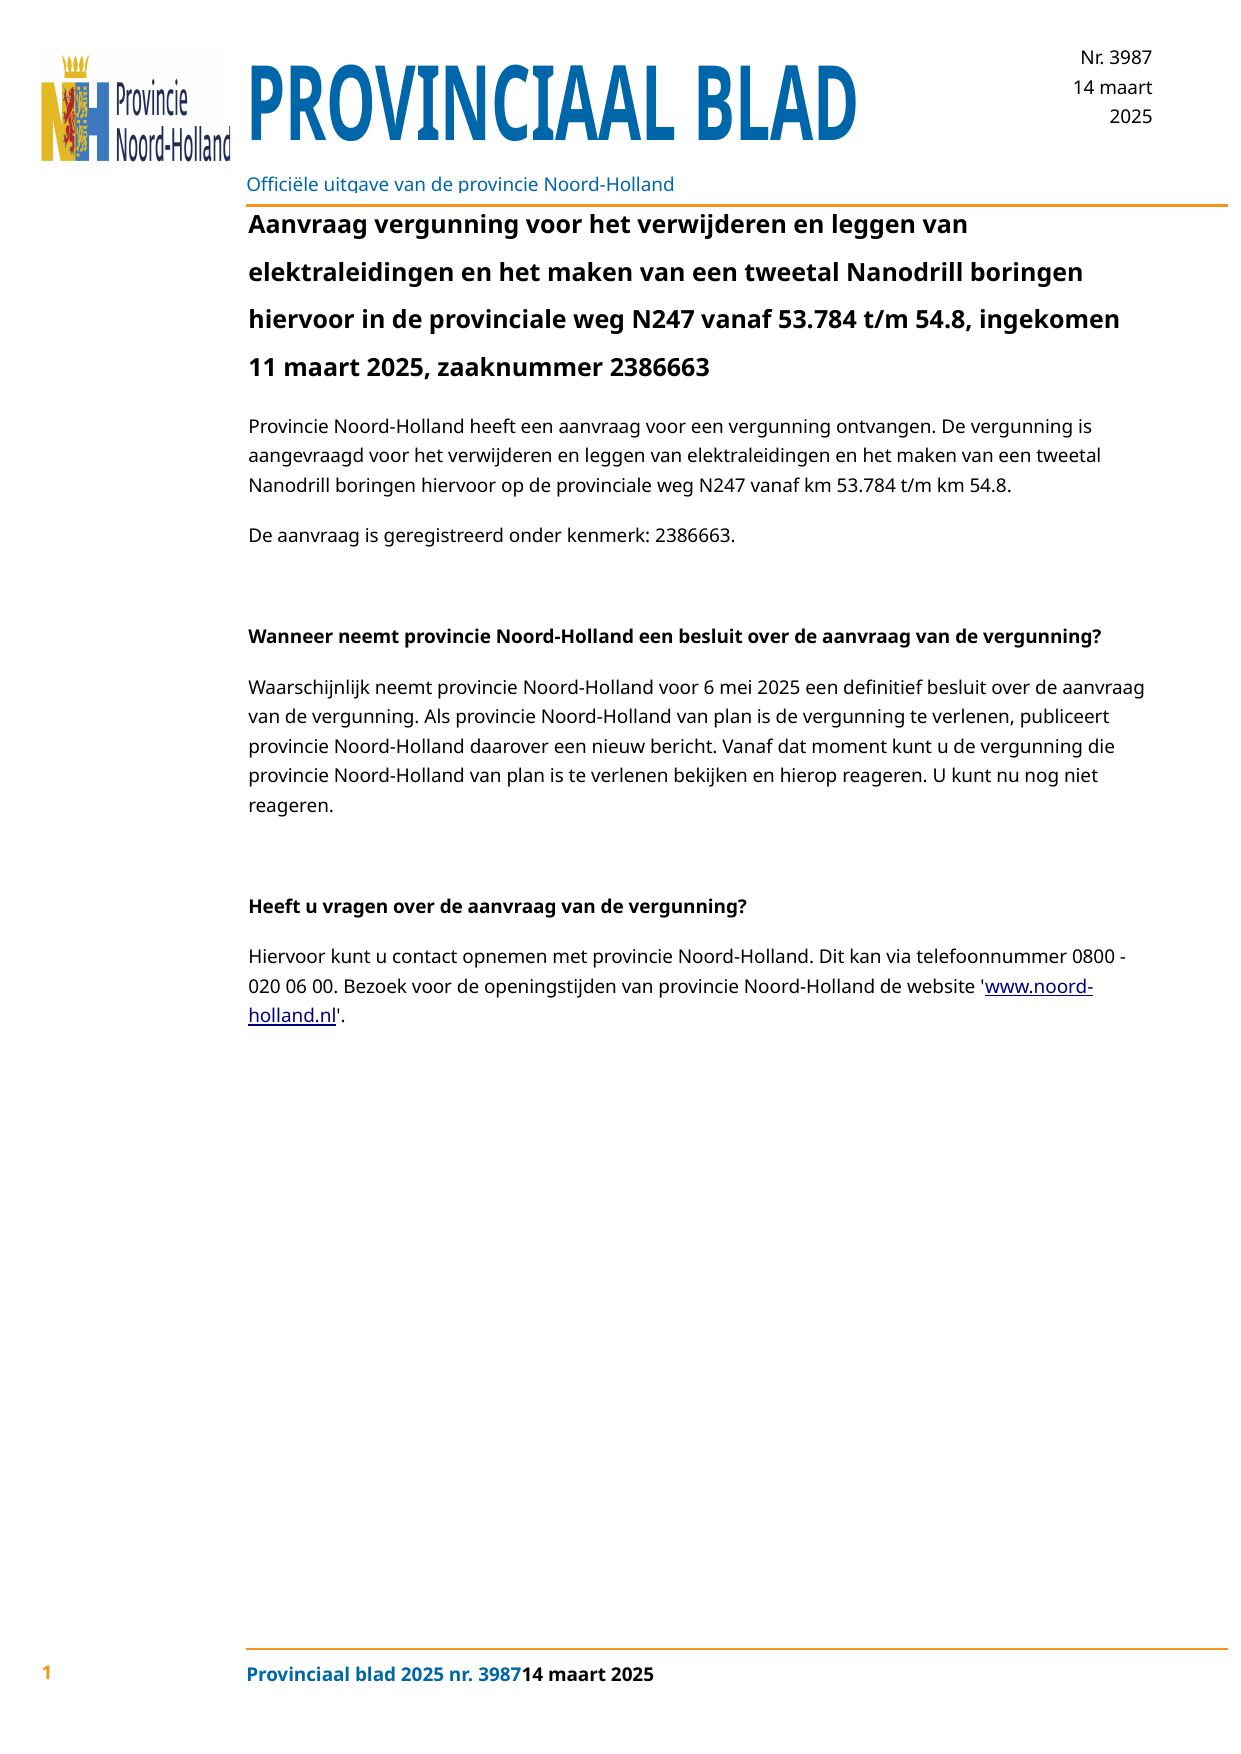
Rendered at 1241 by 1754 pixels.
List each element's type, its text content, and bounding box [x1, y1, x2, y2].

text De aanvraag is geregistreerd onder kenmerk: 2386663. [248, 523, 1152, 548]
text Wanneer neemt provincie Noord-Holland een besluit over de aanvraag van de vergunning? [248, 623, 1152, 649]
text Provincie Noord-Holland heeft een aanvraag voor een vergunning ontvangen. De vergunning is aangevraagd voor het verwijderen en leggen van elektraleidingen en het maken van een tweetal Nanodrill boringen hiervoor op de provinciale weg N247 vanaf km 53.784 t/m km 54.8. [248, 413, 1152, 498]
text Heeft u vragen over de aanvraag van de vergunning? [248, 893, 1152, 919]
picture [41, 47, 231, 172]
text Waarschijnlijk neemt provincie Noord-Holland voor 6 mei 2025 een definitief besluit over de aanvraag van de vergunning. Als provincie Noord-Holland van plan is de vergunning te verlenen, publiceert provincie Noord-Holland daarover een nieuw bericht. Vanaf dat moment kunt u de vergunning die provincie Noord-Holland van plan is te verlenen bekijken en hierop reageren. U kunt nu nog niet reageren. [248, 674, 1152, 818]
text Aanvraag vergunning voor het verwijderen en leggen van elektraleidingen en het maken van een tweetal Nanodrill boringen hiervoor in de provinciale weg N247 vanaf 53.784 t/m 54.8, ingekomen 11 maart 2025, zaaknummer 2386663 [248, 207, 1152, 384]
text Hiervoor kunt u contact opnemen met provincie Noord-Holland. Dit kan via telefoonnummer 0800 - 020 06 00. Bezoek voor de openingstijden van provincie Noord-Holland de website 'www.noord-holland.nl'. [248, 943, 1152, 1028]
